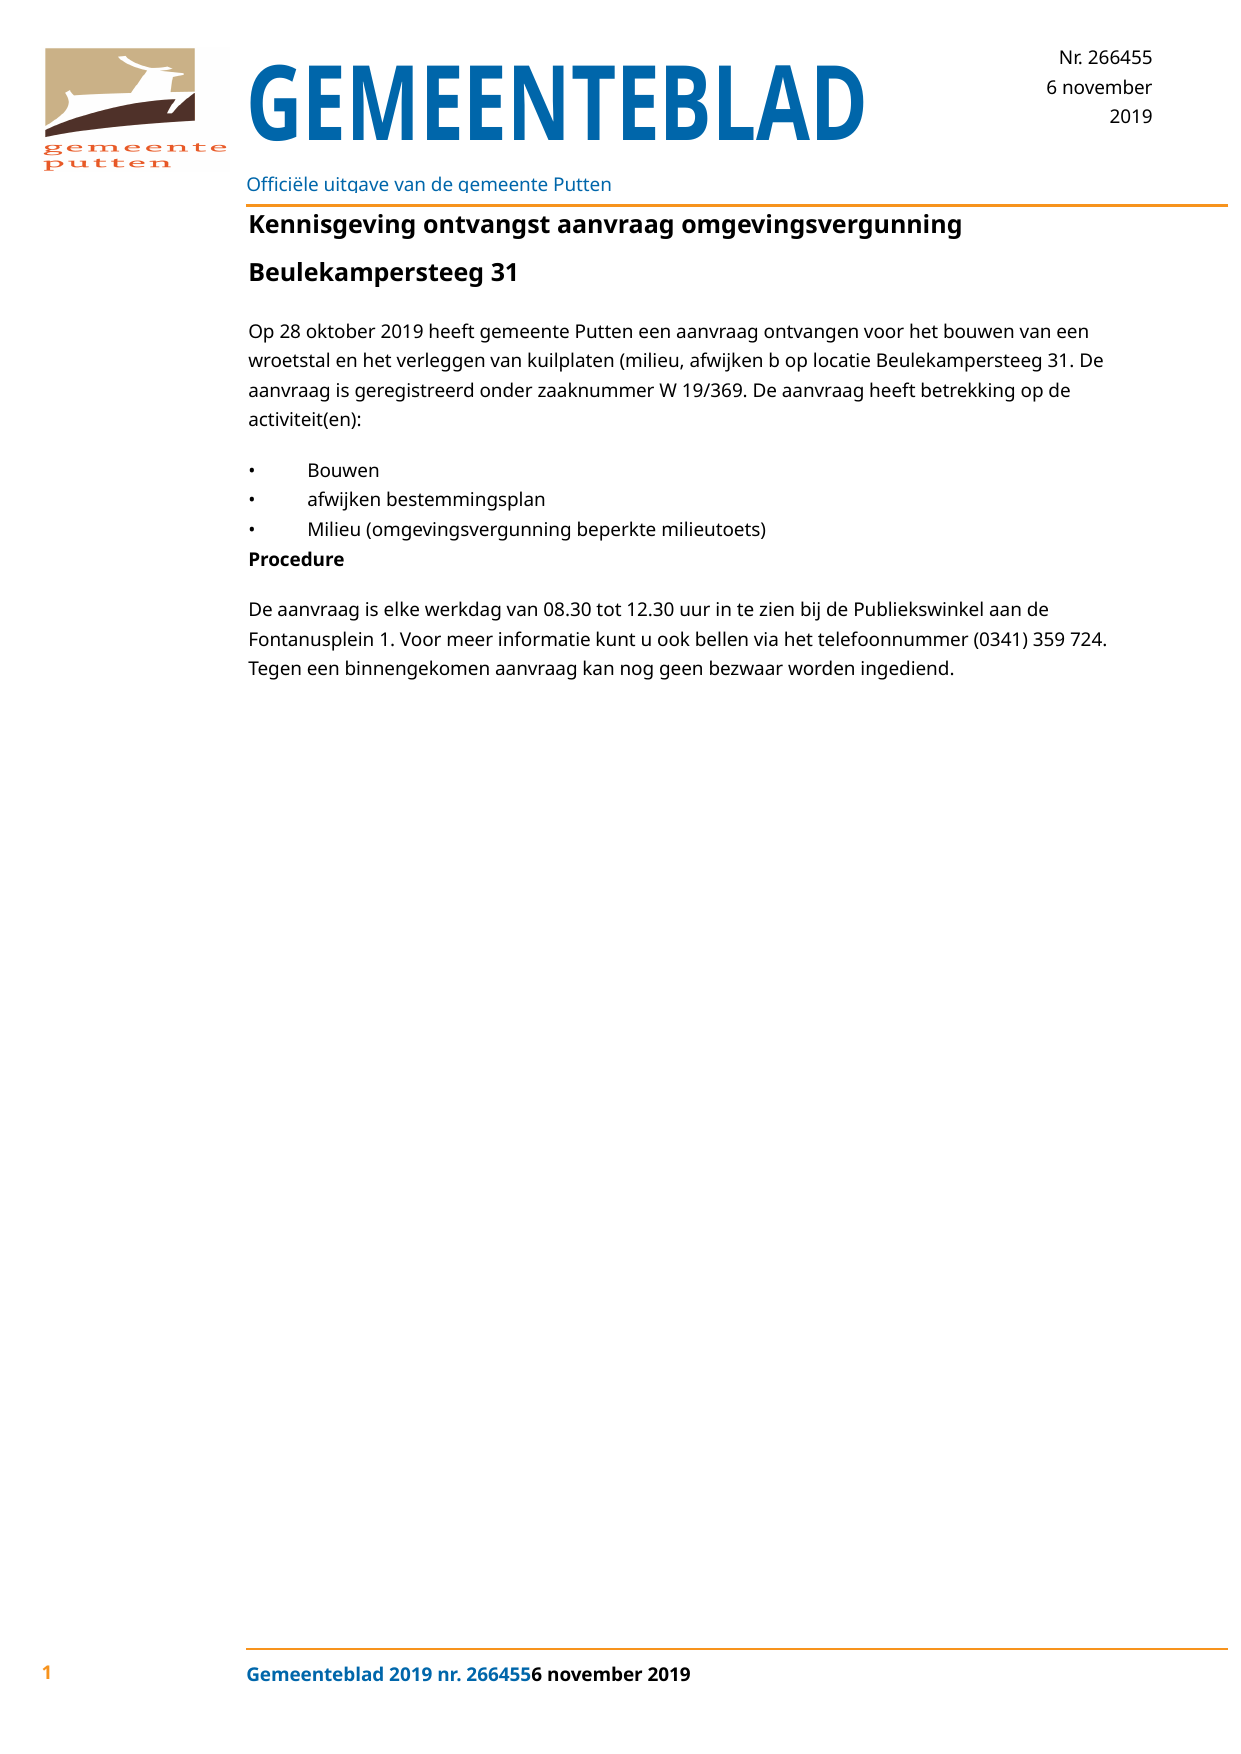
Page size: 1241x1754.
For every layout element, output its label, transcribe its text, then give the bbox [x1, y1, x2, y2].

text Procedure [248, 546, 1152, 572]
list Milieu (omgevingsvergunning beperkte milieutoets) [248, 516, 1152, 542]
list afwijken bestemmingsplan [248, 487, 1152, 512]
picture [41, 47, 231, 172]
text Op 28 oktober 2019 heeft gemeente Putten een aanvraag ontvangen voor het bouwen van een wroetstal en het verleggen van kuilplaten (milieu, afwijken b op locatie Beulekampersteeg 31. De aanvraag is geregistreerd onder zaaknummer W 19/369. De aanvraag heeft betrekking op de activiteit(en): [248, 318, 1152, 432]
text De aanvraag is elke werkdag van 08.30 tot 12.30 uur in te zien bij de Publiekswinkel aan de Fontanusplein 1. Voor meer informatie kunt u ook bellen via het telefoonnummer (0341) 359 724. Tegen een binnengekomen aanvraag kan nog geen bezwaar worden ingediend. [248, 596, 1152, 681]
list Bouwen [248, 457, 1152, 483]
text Kennisgeving ontvangst aanvraag omgevingsvergunning Beulekampersteeg 31 [248, 207, 1152, 288]
